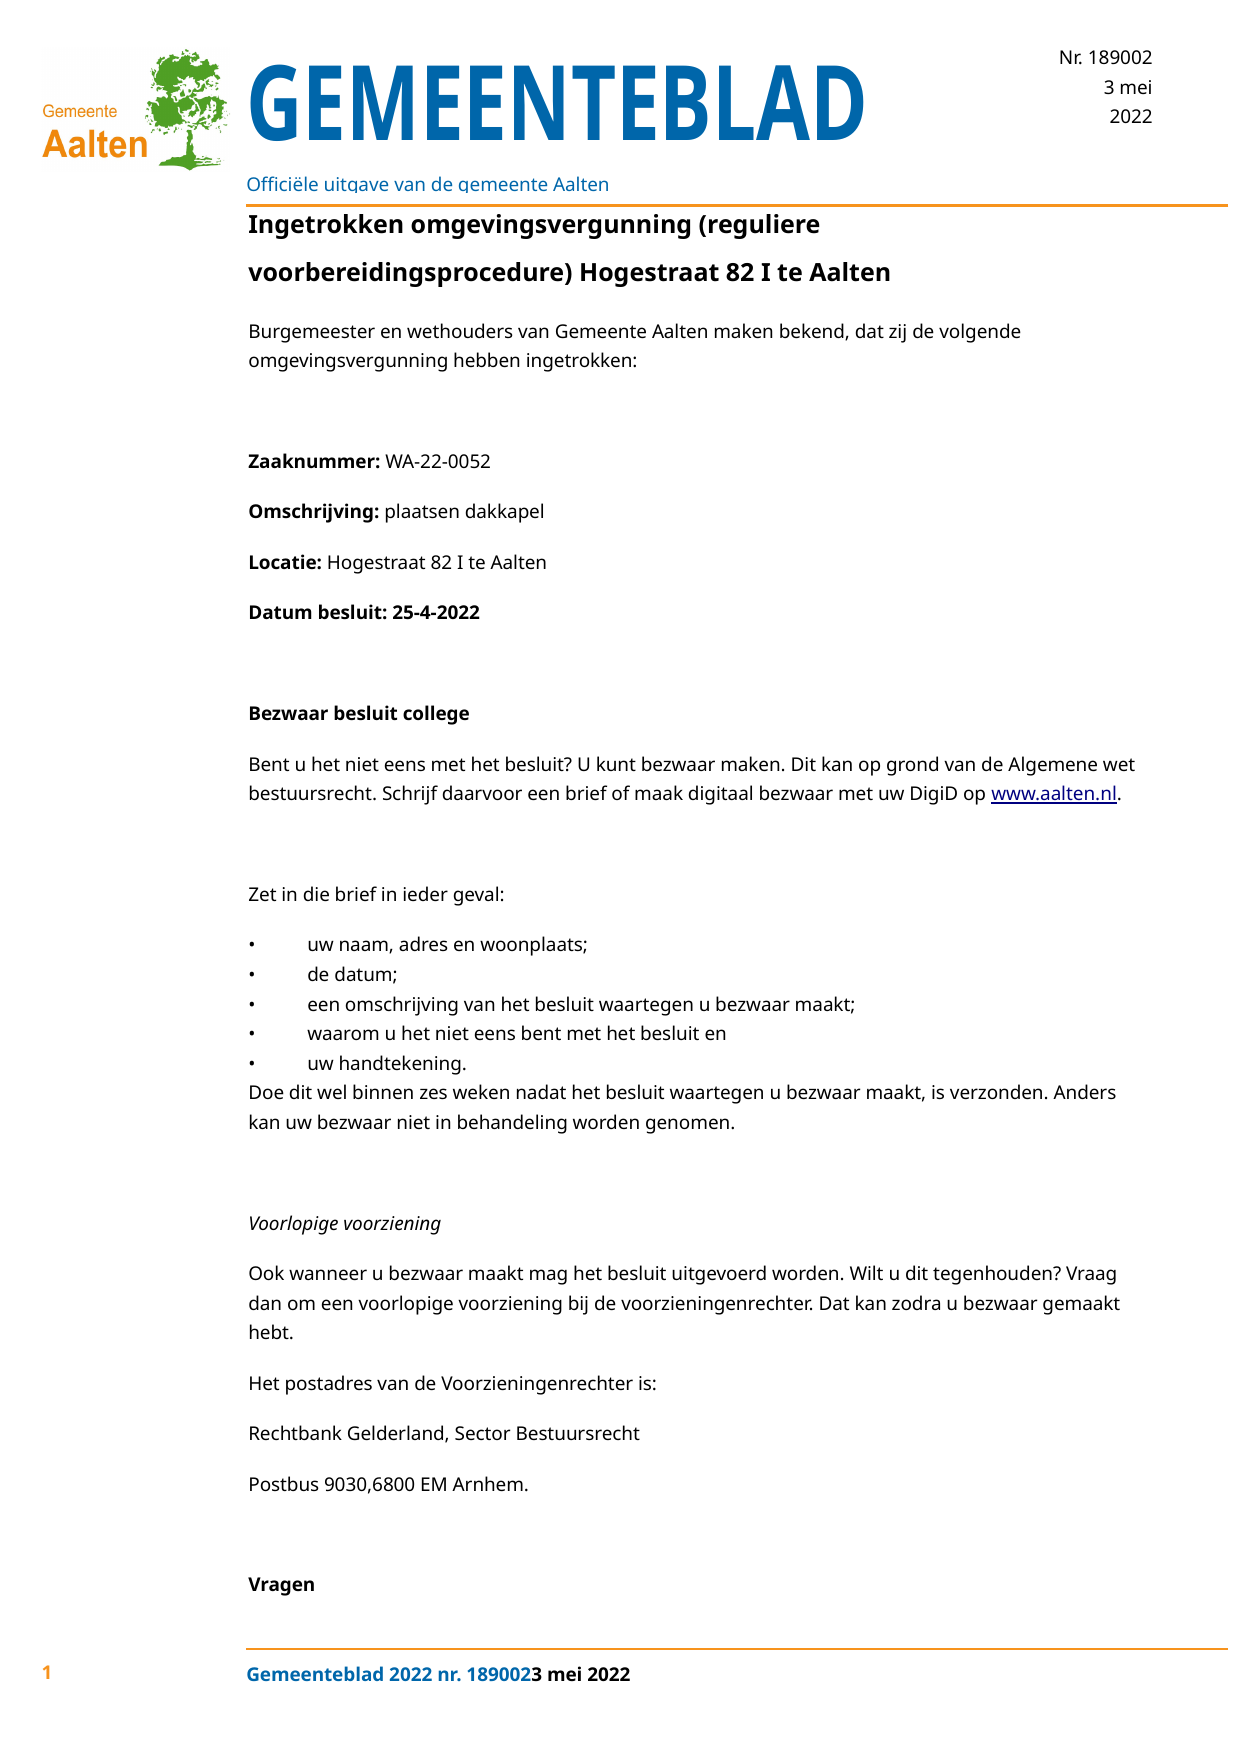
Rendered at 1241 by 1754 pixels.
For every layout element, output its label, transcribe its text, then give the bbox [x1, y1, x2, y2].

text Zet in die brief in ieder geval: [248, 881, 1152, 907]
list een omschrijving van het besluit waartegen u bezwaar maakt; [248, 991, 1152, 1017]
list waarom u het niet eens bent met het besluit en [248, 1020, 1152, 1046]
text Bezwaar besluit college [248, 700, 1152, 726]
text Zaaknummer: WA-22-0052 [248, 448, 1152, 474]
text Rechtbank Gelderland, Sector Bestuursrecht [248, 1420, 1152, 1446]
text Het postadres van de Voorzieningenrechter is: [248, 1370, 1152, 1396]
text Vragen [248, 1572, 1152, 1597]
text Ook wanneer u bezwaar maakt mag het besluit uitgevoerd worden. Wilt u dit tegenhouden? Vraag dan om een voorlopige voorziening bij de voorzieningenrechter. Dat kan zodra u bezwaar gemaakt hebt. [248, 1260, 1152, 1345]
list uw naam, adres en woonplaats; [248, 932, 1152, 957]
text Bent u het niet eens met het besluit? U kunt bezwaar maken. Dit kan op grond van de Algemene wet bestuursrecht. Schrijf daarvoor een brief of maak digitaal bezwaar met uw DigiD op www.aalten.nl. [248, 751, 1152, 806]
picture [41, 47, 231, 172]
text Burgemeester en wethouders van Gemeente Aalten maken bekend, dat zij de volgende omgevingsvergunning hebben ingetrokken: [248, 318, 1152, 373]
text Postbus 9030,6800 EM Arnhem. [248, 1471, 1152, 1497]
text Doe dit wel binnen zes weken nadat het besluit waartegen u bezwaar maakt, is verzonden. Anders kan uw bezwaar niet in behandeling worden genomen. [248, 1079, 1152, 1135]
text Datum besluit: 25-4-2022 [248, 599, 1152, 625]
list uw handtekening. [248, 1050, 1152, 1076]
text Locatie: Hogestraat 82 I te Aalten [248, 549, 1152, 575]
text Omschrijving: plaatsen dakkapel [248, 499, 1152, 524]
text Ingetrokken omgevingsvergunning (reguliere voorbereidingsprocedure) Hogestraat 82 I te Aalten [248, 207, 1152, 288]
text Voorlopige voorziening [248, 1210, 1152, 1236]
list de datum; [248, 961, 1152, 987]
